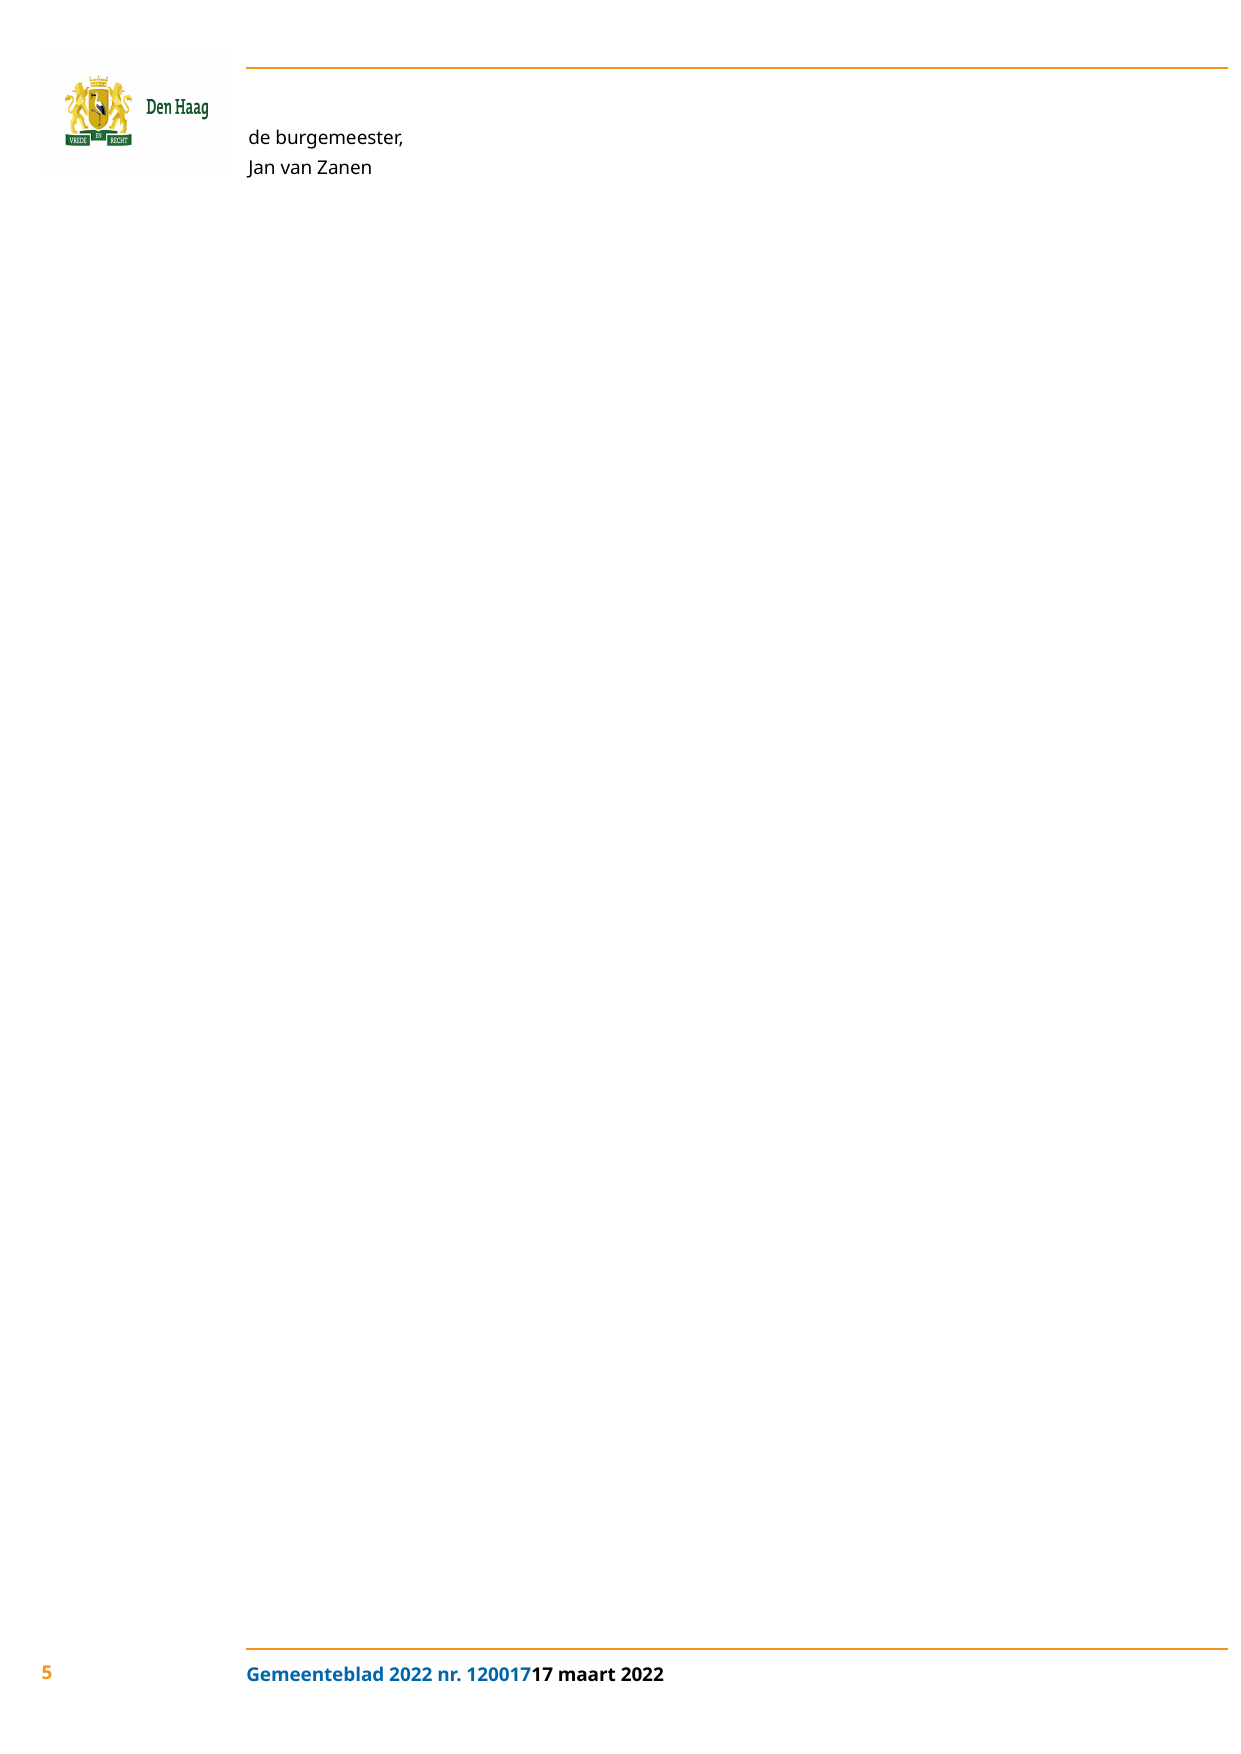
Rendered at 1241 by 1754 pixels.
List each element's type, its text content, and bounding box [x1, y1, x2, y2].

picture [41, 47, 231, 172]
text de burgemeester, [248, 124, 1152, 150]
text Jan van Zanen [248, 154, 1152, 180]
